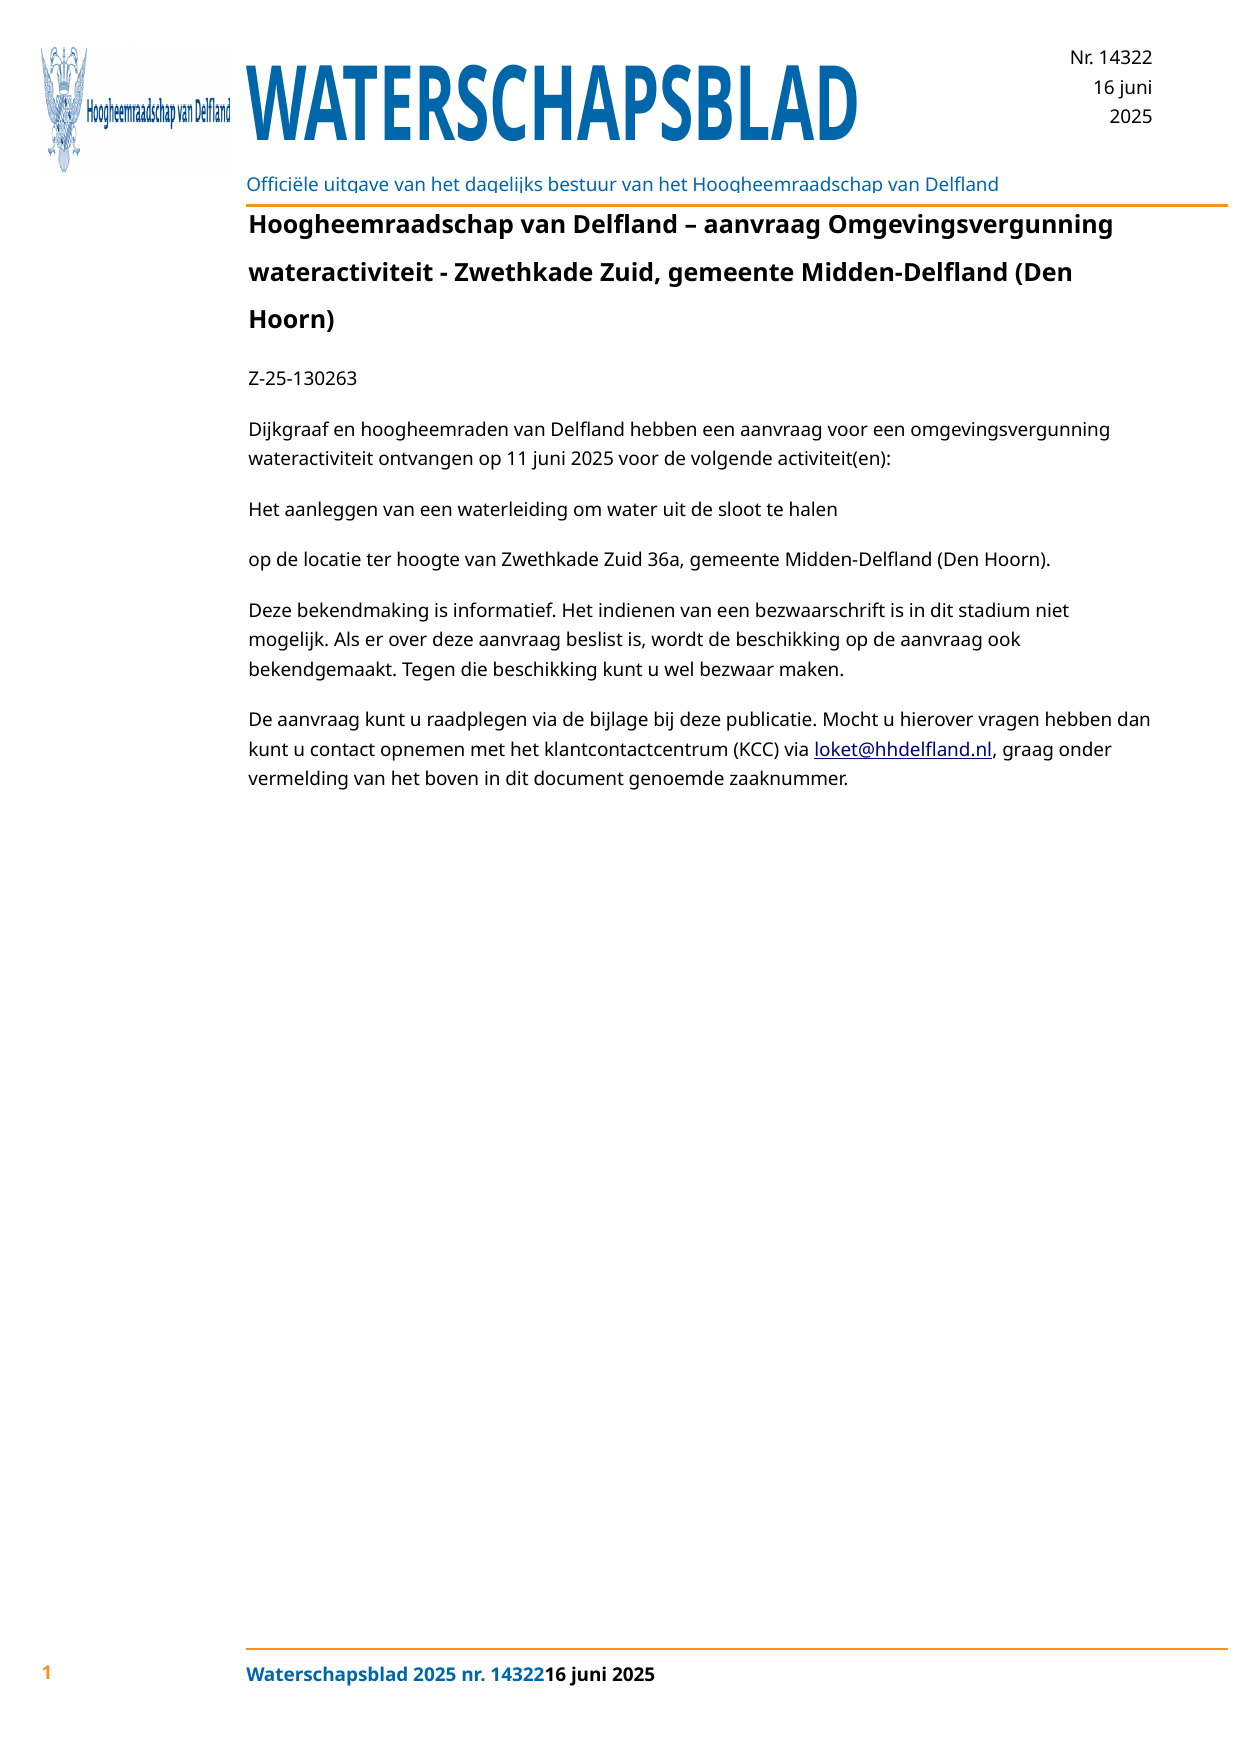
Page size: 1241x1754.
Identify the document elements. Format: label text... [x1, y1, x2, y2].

text op de locatie ter hoogte van Zwethkade Zuid 36a, gemeente Midden-Delfland (Den Hoorn). [248, 546, 1152, 572]
picture [41, 47, 231, 172]
text Dijkgraaf en hoogheemraden van Delfland hebben een aanvraag voor een omgevingsvergunning wateractiviteit ontvangen op 11 juni 2025 voor de volgende activiteit(en): [248, 416, 1152, 471]
text De aanvraag kunt u raadplegen via de bijlage bij deze publicatie. Mocht u hierover vragen hebben dan kunt u contact opnemen met het klantcontactcentrum (KCC) via loket@hhdelfland.nl, graag onder vermelding van het boven in dit document genoemde zaaknummer. [248, 706, 1152, 791]
text Z-25-130263 [248, 366, 1152, 391]
text Het aanleggen van een waterleiding om water uit de sloot te halen [248, 496, 1152, 522]
text Deze bekendmaking is informatief. Het indienen van een bezwaarschrift is in dit stadium niet mogelijk. Als er over deze aanvraag beslist is, wordt de beschikking op de aanvraag ook bekendgemaakt. Tegen die beschikking kunt u wel bezwaar maken. [248, 597, 1152, 682]
text Hoogheemraadschap van Delfland – aanvraag Omgevingsvergunning wateractiviteit - Zwethkade Zuid, gemeente Midden-Delfland (Den Hoorn) [248, 207, 1152, 336]
